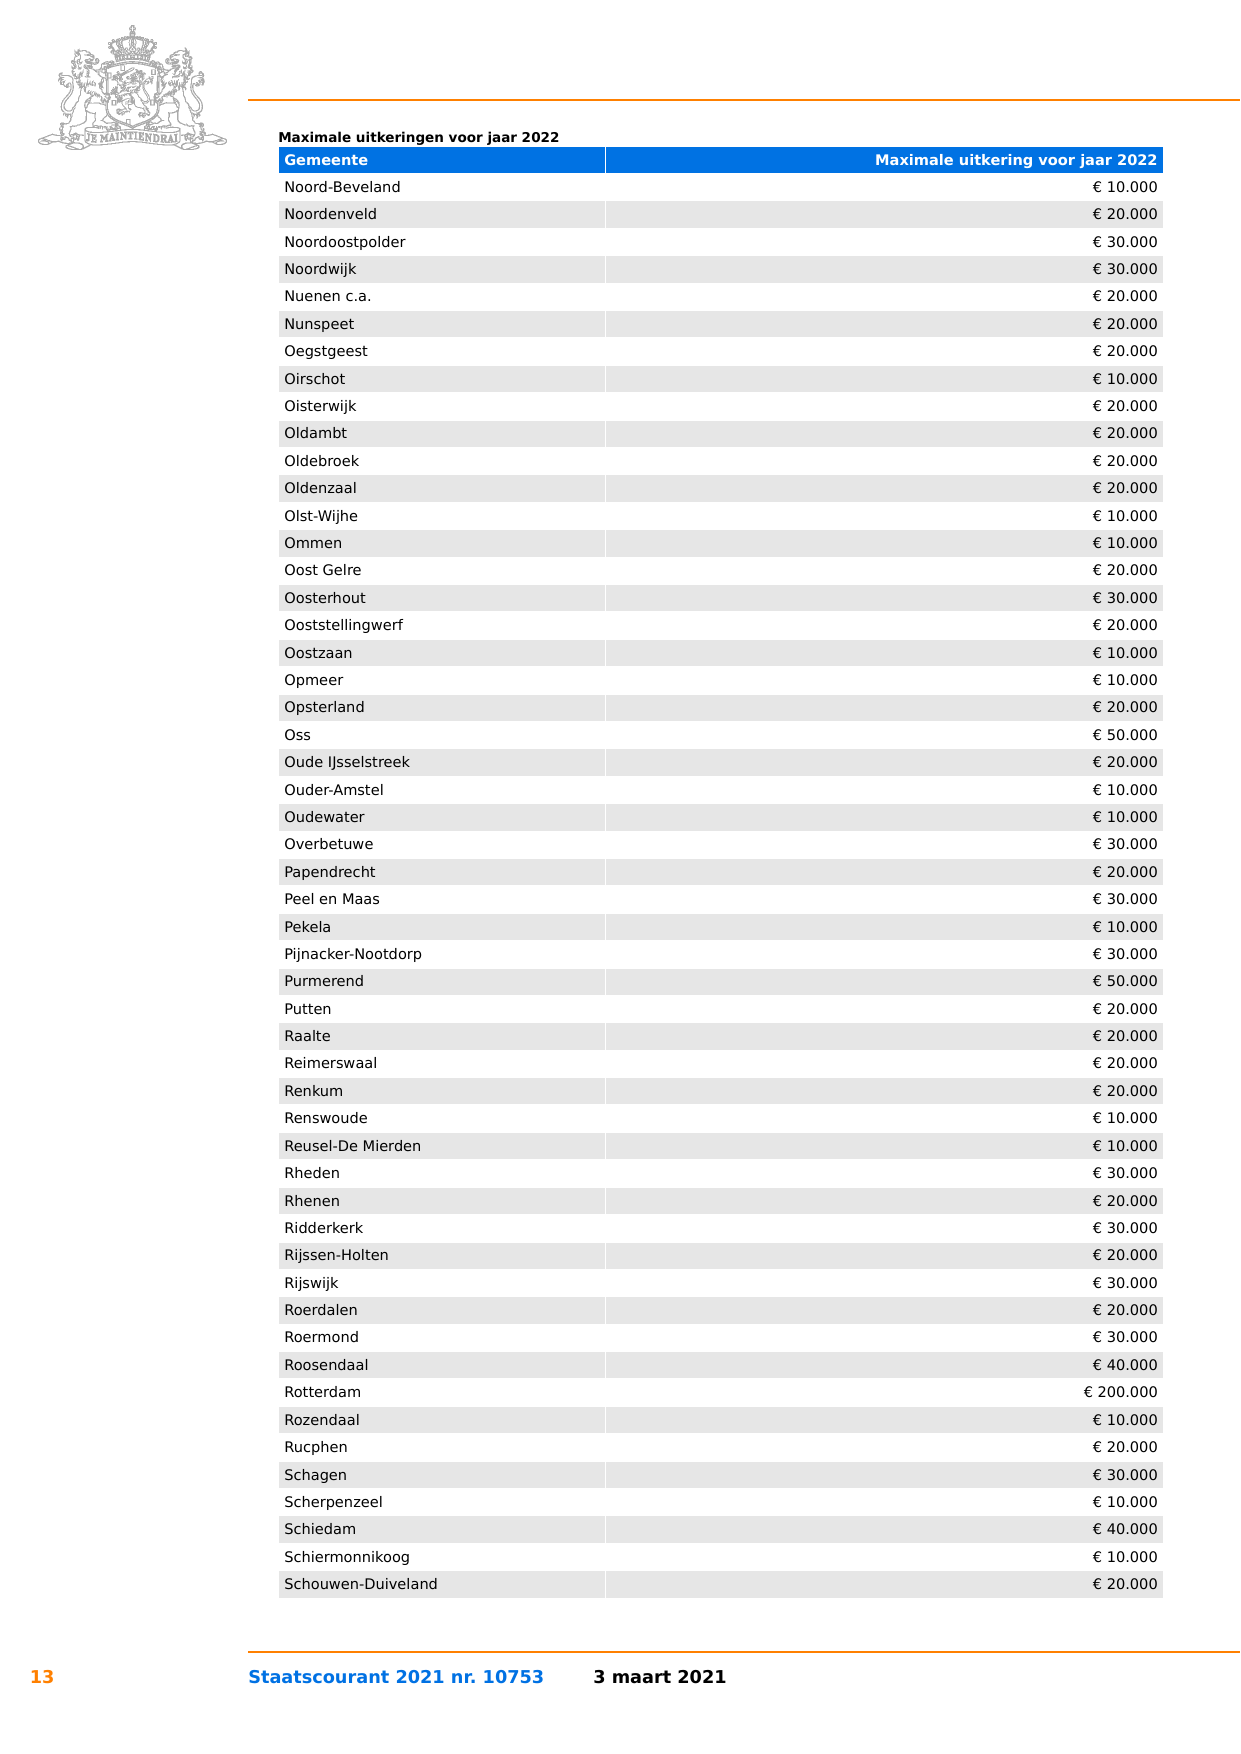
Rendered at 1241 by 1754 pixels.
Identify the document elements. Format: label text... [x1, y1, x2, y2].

table_cell Peel en Maas [279, 886, 605, 913]
table_cell Rozendaal [279, 1407, 605, 1433]
table_cell € 20.000 [606, 448, 1163, 474]
table_cell € 10.000 [606, 1407, 1163, 1433]
table_cell Roermond [279, 1325, 605, 1351]
table_cell Raalte [279, 1023, 605, 1050]
table_cell Oegstgeest [279, 339, 605, 365]
table_cell Maximale uitkering voor jaar 2022 [606, 147, 1163, 173]
table_cell € 20.000 [606, 1023, 1163, 1050]
table_cell € 30.000 [606, 1325, 1163, 1351]
table_cell € 20.000 [606, 311, 1163, 337]
table_cell Ouder-Amstel [279, 777, 605, 803]
table_cell € 20.000 [606, 558, 1163, 584]
table_cell Noord-Beveland [279, 174, 605, 200]
table_cell Rijswijk [279, 1270, 605, 1296]
table_cell € 20.000 [606, 284, 1163, 310]
table_cell € 10.000 [606, 1489, 1163, 1515]
table_cell € 20.000 [606, 475, 1163, 502]
table_cell € 30.000 [606, 886, 1163, 913]
table_cell Oirschot [279, 366, 605, 392]
table_cell Roerdalen [279, 1297, 605, 1324]
table_cell Ridderkerk [279, 1215, 605, 1241]
table_cell € 30.000 [606, 832, 1163, 858]
table_cell Schagen [279, 1462, 605, 1488]
table_cell € 200.000 [606, 1380, 1163, 1406]
table_cell Ooststellingwerf [279, 613, 605, 639]
table_cell € 40.000 [606, 1516, 1163, 1543]
table_cell € 10.000 [606, 777, 1163, 803]
table_cell Rhenen [279, 1188, 605, 1214]
table_cell Oude IJsselstreek [279, 749, 605, 776]
table_cell € 20.000 [606, 859, 1163, 885]
table_cell Noordwijk [279, 256, 605, 283]
table_cell Oudewater [279, 804, 605, 831]
table_cell Oosterhout [279, 585, 605, 611]
table_cell € 20.000 [606, 1243, 1163, 1269]
table_cell Reusel-De Mierden [279, 1133, 605, 1159]
table_cell Olst-Wijhe [279, 503, 605, 529]
table_cell Putten [279, 996, 605, 1022]
table_cell Noordenveld [279, 201, 605, 228]
table_cell € 30.000 [606, 1270, 1163, 1296]
table_cell € 10.000 [606, 640, 1163, 666]
table_cell € 30.000 [606, 585, 1163, 611]
table_cell € 10.000 [606, 914, 1163, 940]
table_cell Rijssen-Holten [279, 1243, 605, 1269]
table_cell € 20.000 [606, 613, 1163, 639]
table_cell Oldebroek [279, 448, 605, 474]
table_cell € 20.000 [606, 1571, 1163, 1598]
table_cell € 50.000 [606, 722, 1163, 748]
table_cell € 10.000 [606, 667, 1163, 693]
table_cell Reimerswaal [279, 1051, 605, 1077]
table_cell € 20.000 [606, 339, 1163, 365]
table_cell Oisterwijk [279, 393, 605, 419]
table_cell Opmeer [279, 667, 605, 693]
table_cell € 20.000 [606, 1051, 1163, 1077]
table_cell Opsterland [279, 695, 605, 721]
table_cell Purmerend [279, 969, 605, 995]
table_header Maximale uitkeringen voor jaar 2022 [278, 130, 1163, 146]
table_cell € 10.000 [606, 366, 1163, 392]
table_cell Noordoostpolder [279, 229, 605, 255]
table_cell € 10.000 [606, 174, 1163, 200]
table_cell Gemeente [279, 147, 605, 173]
table_cell Pekela [279, 914, 605, 940]
table_cell Oostzaan [279, 640, 605, 666]
table_cell € 30.000 [606, 229, 1163, 255]
table_cell € 20.000 [606, 996, 1163, 1022]
table_cell Rotterdam [279, 1380, 605, 1406]
table_cell Oldenzaal [279, 475, 605, 502]
table_cell Nuenen c.a. [279, 284, 605, 310]
table_cell € 20.000 [606, 1434, 1163, 1461]
table_cell € 10.000 [606, 530, 1163, 557]
picture [38, 25, 227, 150]
table_cell Rheden [279, 1160, 605, 1187]
table_cell € 30.000 [606, 1160, 1163, 1187]
table_cell € 30.000 [606, 941, 1163, 967]
table_cell € 10.000 [606, 503, 1163, 529]
table_cell Papendrecht [279, 859, 605, 885]
table_cell € 30.000 [606, 1462, 1163, 1488]
table_cell € 20.000 [606, 393, 1163, 419]
table_cell Rucphen [279, 1434, 605, 1461]
table_cell Overbetuwe [279, 832, 605, 858]
table_cell Nunspeet [279, 311, 605, 337]
table_cell € 20.000 [606, 201, 1163, 228]
table_cell Renkum [279, 1078, 605, 1104]
table_cell € 10.000 [606, 804, 1163, 831]
table_cell Schouwen-Duiveland [279, 1571, 605, 1598]
table_cell € 30.000 [606, 1215, 1163, 1241]
table_cell € 10.000 [606, 1133, 1163, 1159]
table_cell € 50.000 [606, 969, 1163, 995]
table_cell € 20.000 [606, 1078, 1163, 1104]
table_cell Oost Gelre [279, 558, 605, 584]
table_cell € 40.000 [606, 1352, 1163, 1378]
table_cell € 30.000 [606, 256, 1163, 283]
table_cell € 20.000 [606, 421, 1163, 447]
table_cell € 20.000 [606, 1188, 1163, 1214]
table_cell € 10.000 [606, 1106, 1163, 1132]
table_cell Scherpenzeel [279, 1489, 605, 1515]
table_cell Oss [279, 722, 605, 748]
table_cell Roosendaal [279, 1352, 605, 1378]
table_cell € 20.000 [606, 749, 1163, 776]
table_cell Ommen [279, 530, 605, 557]
table_cell Schiedam [279, 1516, 605, 1543]
table_cell Oldambt [279, 421, 605, 447]
table_cell € 20.000 [606, 695, 1163, 721]
table_cell Renswoude [279, 1106, 605, 1132]
table_cell € 10.000 [606, 1544, 1163, 1570]
table_cell € 20.000 [606, 1297, 1163, 1324]
table_cell Pijnacker-Nootdorp [279, 941, 605, 967]
table_cell Schiermonnikoog [279, 1544, 605, 1570]
